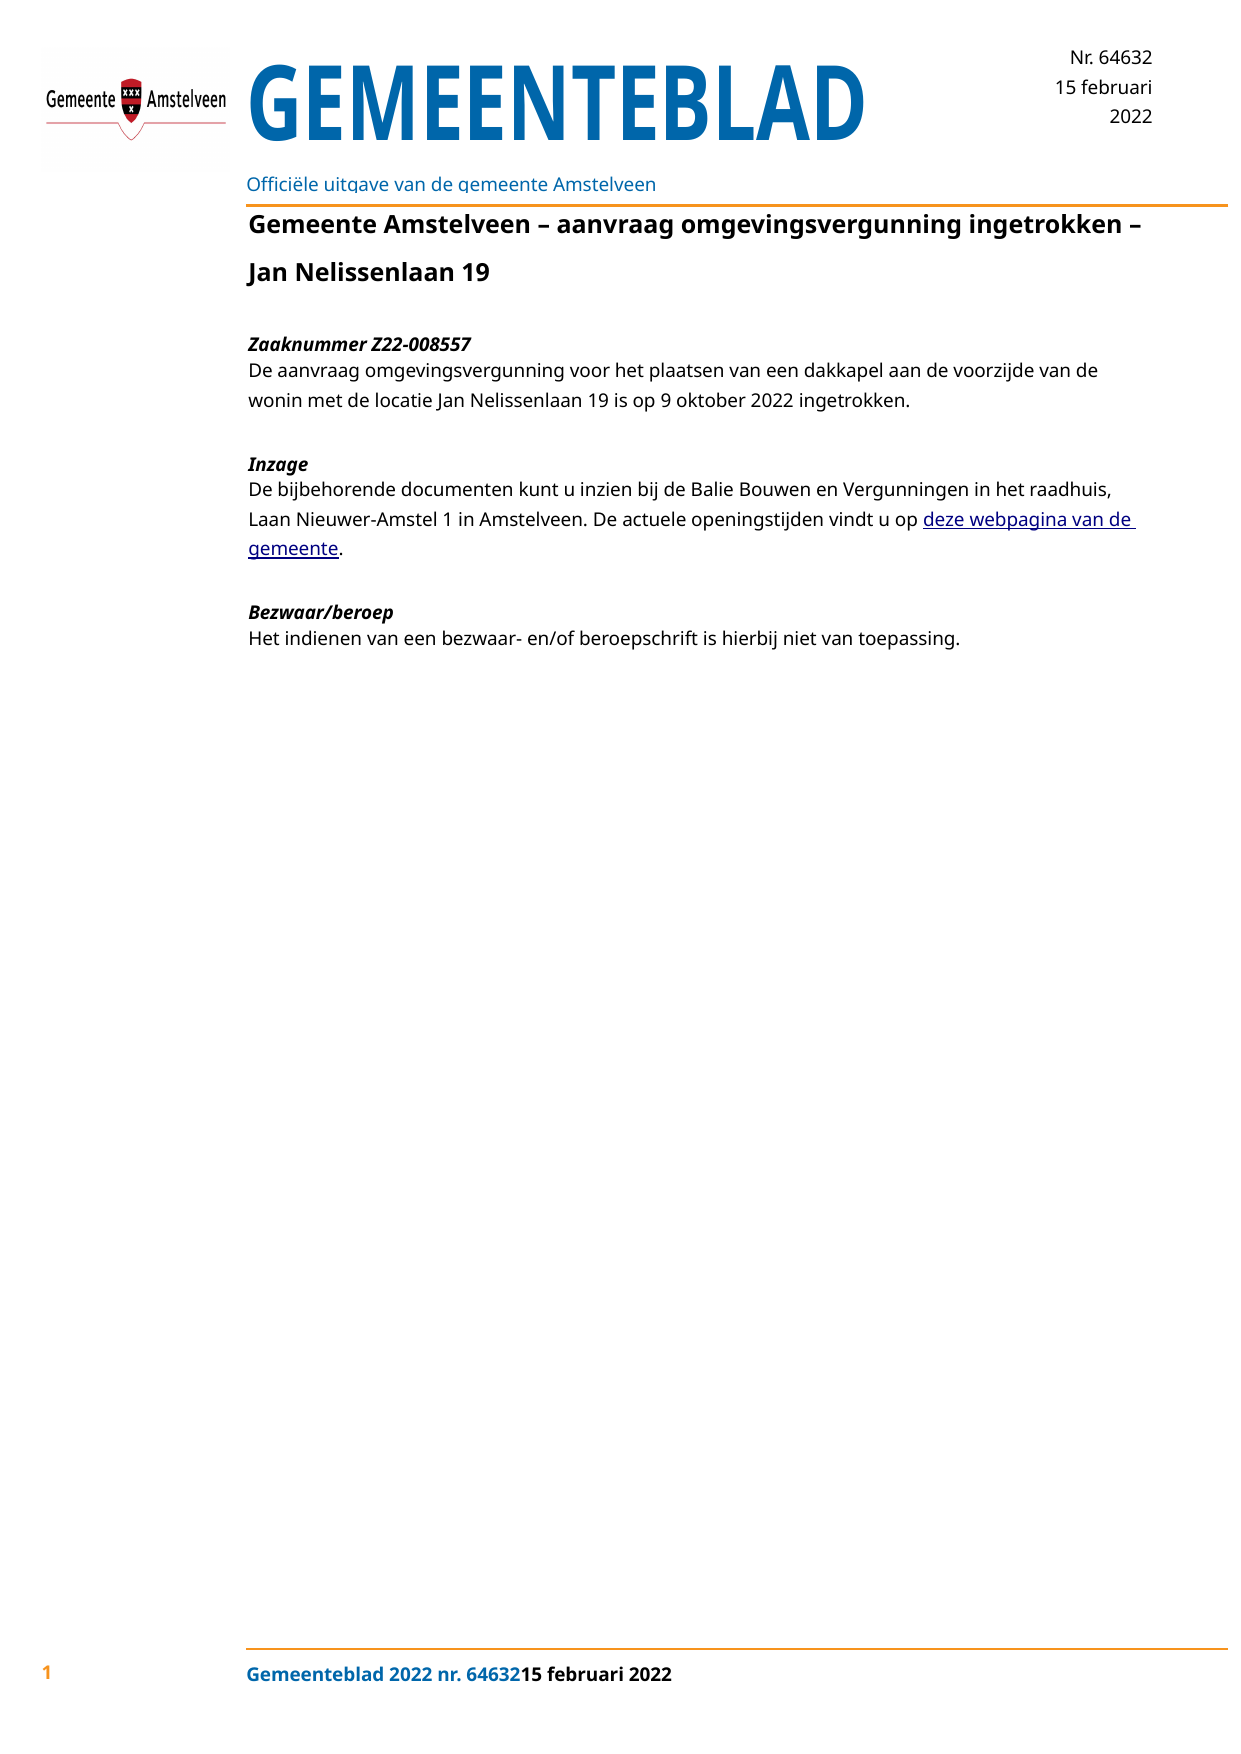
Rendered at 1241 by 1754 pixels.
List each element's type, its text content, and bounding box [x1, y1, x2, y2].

text Bezwaar/beroep [248, 599, 1152, 625]
picture [41, 47, 231, 172]
text De bijbehorende documenten kunt u inzien bij de Balie Bouwen en Vergunningen in het raadhuis, Laan Nieuwer-Amstel 1 in Amstelveen. De actuele openingstijden vindt u op deze webpagina van de gemeente. [248, 476, 1152, 561]
text Het indienen van een bezwaar- en/of beroepschrift is hierbij niet van toepassing. [248, 625, 1152, 651]
text Gemeente Amstelveen – aanvraag omgevingsvergunning ingetrokken – Jan Nelissenlaan 19 [248, 207, 1152, 288]
text Zaaknummer Z22-008557 [248, 331, 1152, 357]
text De aanvraag omgevingsvergunning voor het plaatsen van een dakkapel aan de voorzijde van de wonin met de locatie Jan Nelissenlaan 19 is op 9 oktober 2022 ingetrokken. [248, 357, 1152, 412]
text Inzage [248, 451, 1152, 476]
